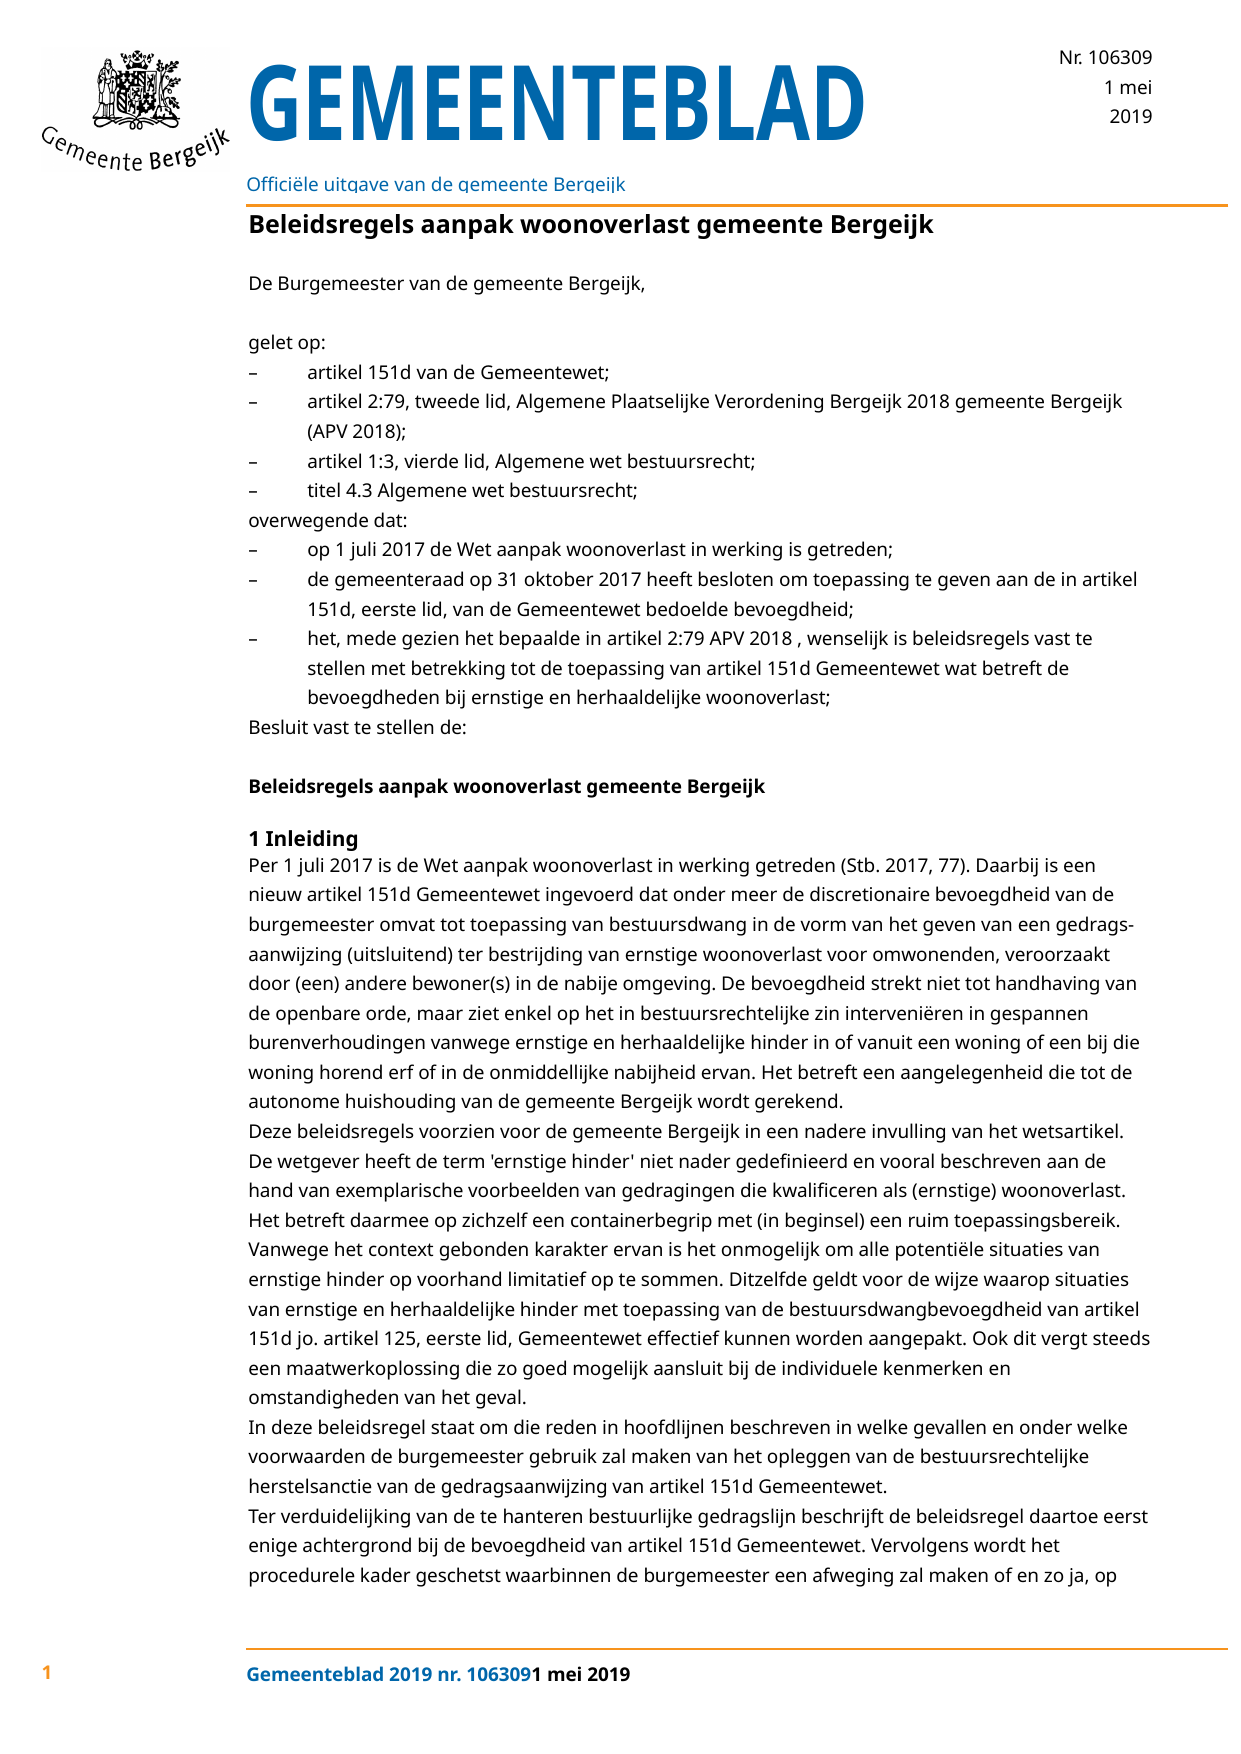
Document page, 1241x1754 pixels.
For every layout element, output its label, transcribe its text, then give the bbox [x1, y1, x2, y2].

list het, mede gezien het bepaalde in artikel 2:79 APV 2018 , wenselijk is beleidsregels vast te stellen met betrekking tot de toepassing van artikel 151d Gemeentewet wat betreft de bevoegdheden bij ernstige en herhaaldelijke woonoverlast; [248, 625, 1152, 710]
list artikel 1:3, vierde lid, Algemene wet bestuursrecht; [248, 448, 1152, 473]
text 1 Inleiding [248, 824, 1152, 852]
picture [41, 47, 231, 172]
text Besluit vast te stellen de: [248, 714, 1152, 740]
text gelet op: [248, 329, 1152, 355]
list artikel 151d van de Gemeentewet; [248, 359, 1152, 385]
text De Burgemeester van de gemeente Bergeijk, [248, 270, 1152, 296]
text In deze beleidsregel staat om die reden in hoofdlijnen beschreven in welke gevallen en onder welke voorwaarden de burgemeester gebruik zal maken van het opleggen van de bestuursrechtelijke herstelsanctie van de gedragsaanwijzing van artikel 151d Gemeentewet. [248, 1414, 1152, 1499]
text Per 1 juli 2017 is de Wet aanpak woonoverlast in werking getreden (Stb. 2017, 77). Daarbij is een nieuw artikel 151d Gemeentewet ingevoerd dat onder meer de discretionaire bevoegdheid van de burgemeester omvat tot toepassing van bestuursdwang in de vorm van het geven van een gedrags-aanwijzing (uitsluitend) ter bestrijding van ernstige woonoverlast voor omwonenden, veroorzaakt door (een) andere bewoner(s) in de nabije omgeving. De bevoegdheid strekt niet tot handhaving van de openbare orde, maar ziet enkel op het in bestuursrechtelijke zin interveniëren in gespannen burenverhoudingen vanwege ernstige en herhaaldelijke hinder in of vanuit een woning of een bij die woning horend erf of in de onmiddellijke nabijheid ervan. Het betreft een aangelegenheid die tot de autonome huishouding van de gemeente Bergeijk wordt gerekend. [248, 852, 1152, 1114]
text Deze beleidsregels voorzien voor de gemeente Bergeijk in een nadere invulling van het wetsartikel. [248, 1118, 1152, 1144]
text De wetgever heeft de term 'ernstige hinder' niet nader gedefinieerd en vooral beschreven aan de hand van exemplarische voorbeelden van gedragingen die kwalificeren als (ernstige) woonoverlast. Het betreft daarmee op zichzelf een containerbegrip met (in beginsel) een ruim toepassingsbereik. [248, 1148, 1152, 1233]
text overwegende dat: [248, 507, 1152, 533]
list de gemeenteraad op 31 oktober 2017 heeft besloten om toepassing te geven aan de in artikel 151d, eerste lid, van de Gemeentewet bedoelde bevoegdheid; [248, 566, 1152, 621]
list artikel 2:79, tweede lid, Algemene Plaatselijke Verordening Bergeijk 2018 gemeente Bergeijk (APV 2018); [248, 389, 1152, 444]
text Beleidsregels aanpak woonoverlast gemeente Bergeijk [248, 773, 1152, 799]
text Beleidsregels aanpak woonoverlast gemeente Bergeijk [248, 207, 1152, 241]
list titel 4.3 Algemene wet bestuursrecht; [248, 477, 1152, 503]
list op 1 juli 2017 de Wet aanpak woonoverlast in werking is getreden; [248, 537, 1152, 562]
text Ter verduidelijking van de te hanteren bestuurlijke gedragslijn beschrijft de beleidsregel daartoe eerst enige achtergrond bij de bevoegdheid van artikel 151d Gemeentewet. Vervolgens wordt het procedurele kader geschetst waarbinnen de burgemeester een afweging zal maken of en zo ja, op [248, 1503, 1152, 1588]
text Vanwege het context gebonden karakter ervan is het onmogelijk om alle potentiële situaties van ernstige hinder op voorhand limitatief op te sommen. Ditzelfde geldt voor de wijze waarop situaties van ernstige en herhaaldelijke hinder met toepassing van de bestuursdwangbevoegdheid van artikel 151d jo. artikel 125, eerste lid, Gemeentewet effectief kunnen worden aangepakt. Ook dit vergt steeds een maatwerkoplossing die zo goed mogelijk aansluit bij de individuele kenmerken en omstandigheden van het geval. [248, 1237, 1152, 1410]
